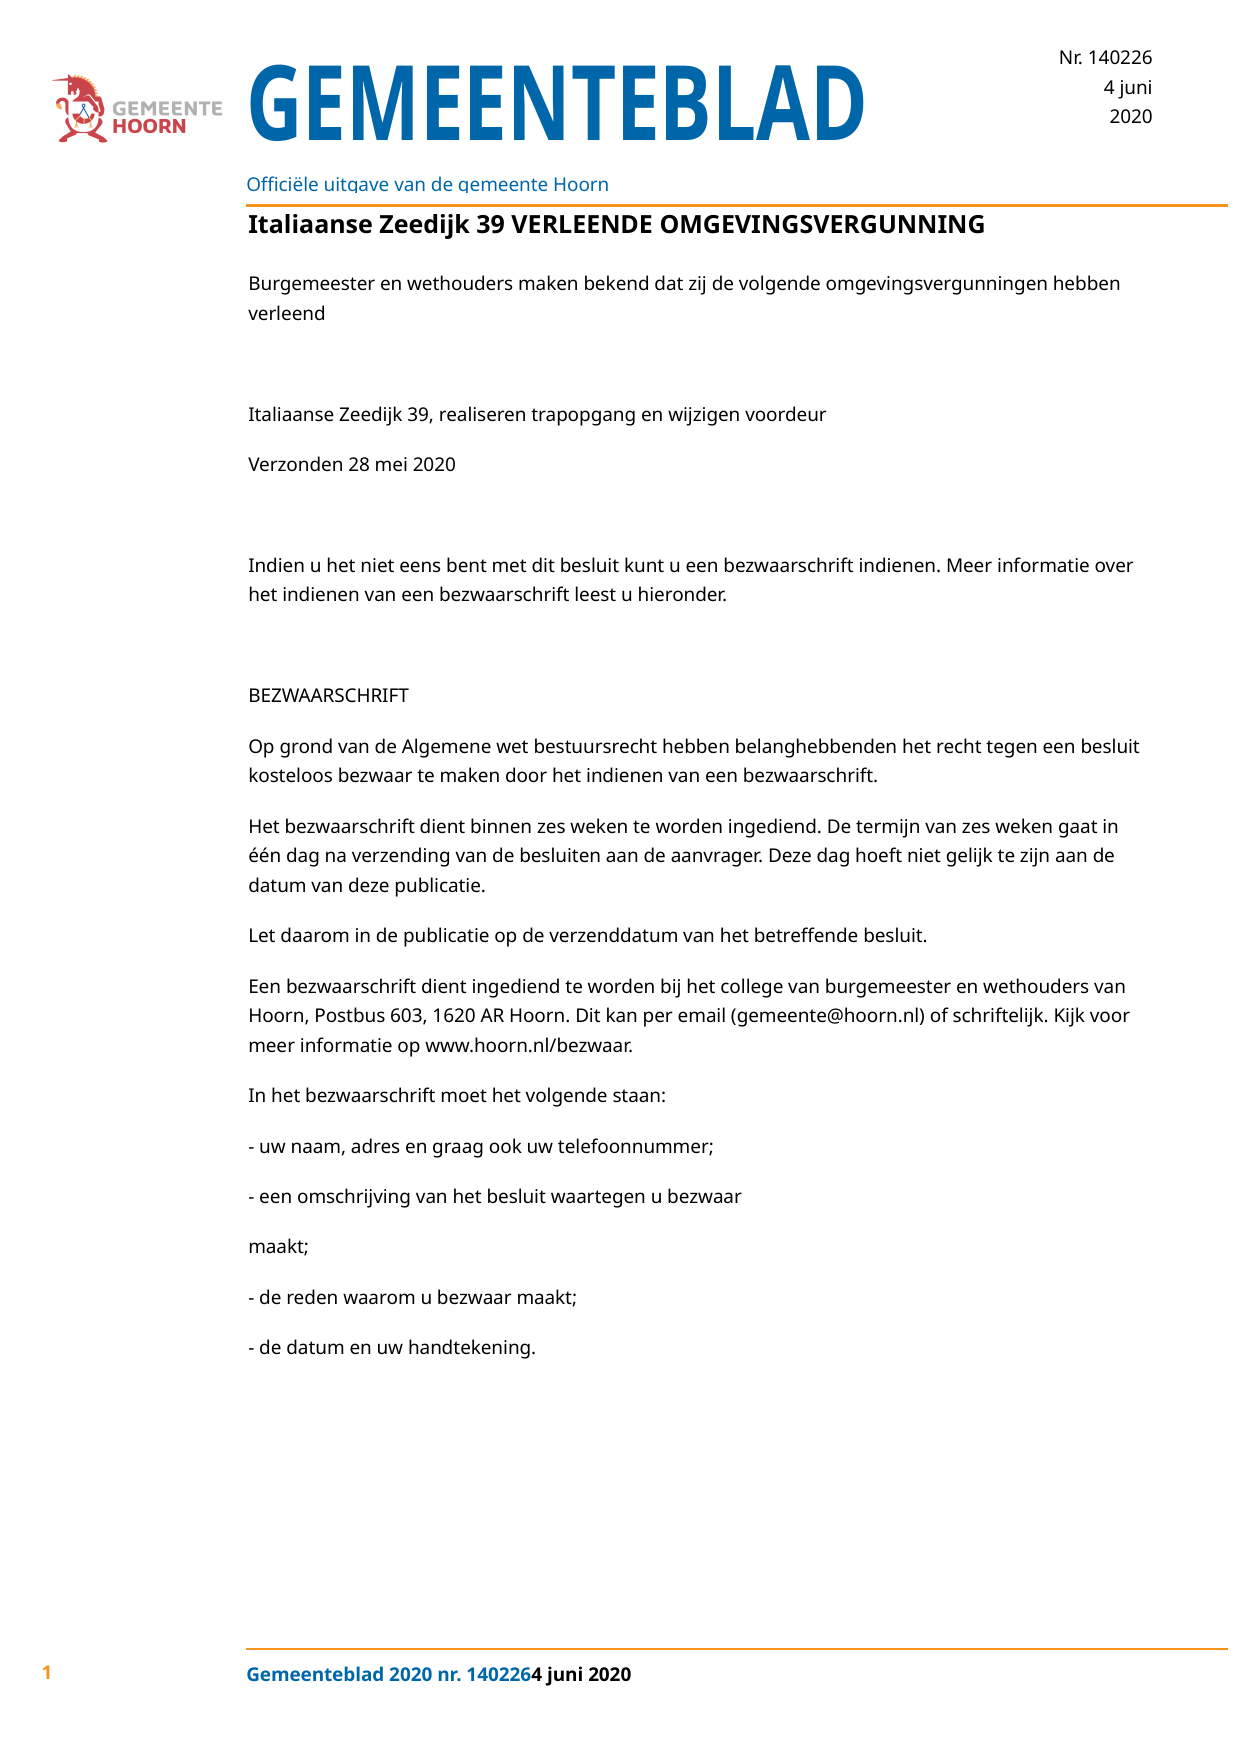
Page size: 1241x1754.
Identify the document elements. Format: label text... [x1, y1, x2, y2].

text Een bezwaarschrift dient ingediend te worden bij het college van burgemeester en wethouders van Hoorn, Postbus 603, 1620 AR Hoorn. Dit kan per email (gemeente@hoorn.nl) of schriftelijk. Kijk voor meer informatie op www.hoorn.nl/bezwaar. [248, 973, 1152, 1058]
text Burgemeester en wethouders maken bekend dat zij de volgende omgevingsvergunningen hebben verleend [248, 270, 1152, 326]
text - een omschrijving van het besluit waartegen u bezwaar [248, 1183, 1152, 1209]
text - de datum en uw handtekening. [248, 1334, 1152, 1360]
text - de reden waarom u bezwaar maakt; [248, 1284, 1152, 1310]
text In het bezwaarschrift moet het volgende staan: [248, 1082, 1152, 1108]
text - uw naam, adres en graag ook uw telefoonnummer; [248, 1133, 1152, 1158]
text Indien u het niet eens bent met dit besluit kunt u een bezwaarschrift indienen. Meer informatie over het indienen van een bezwaarschrift leest u hieronder. [248, 552, 1152, 607]
text BEZWAARSCHRIFT [248, 682, 1152, 708]
picture [41, 47, 231, 172]
text Italiaanse Zeedijk 39, realiseren trapopgang en wijzigen voordeur [248, 401, 1152, 426]
text maakt; [248, 1234, 1152, 1259]
text Op grond van de Algemene wet bestuursrecht hebben belanghebbenden het recht tegen een besluit kosteloos bezwaar te maken door het indienen van een bezwaarschrift. [248, 733, 1152, 788]
text Let daarom in de publicatie op de verzenddatum van het betreffende besluit. [248, 922, 1152, 948]
text Verzonden 28 mei 2020 [248, 451, 1152, 477]
text Het bezwaarschrift dient binnen zes weken te worden ingediend. De termijn van zes weken gaat in één dag na verzending van de besluiten aan de aanvrager. Deze dag hoeft niet gelijk te zijn aan de datum van deze publicatie. [248, 813, 1152, 898]
text Italiaanse Zeedijk 39 VERLEENDE OMGEVINGSVERGUNNING [248, 207, 1152, 241]
